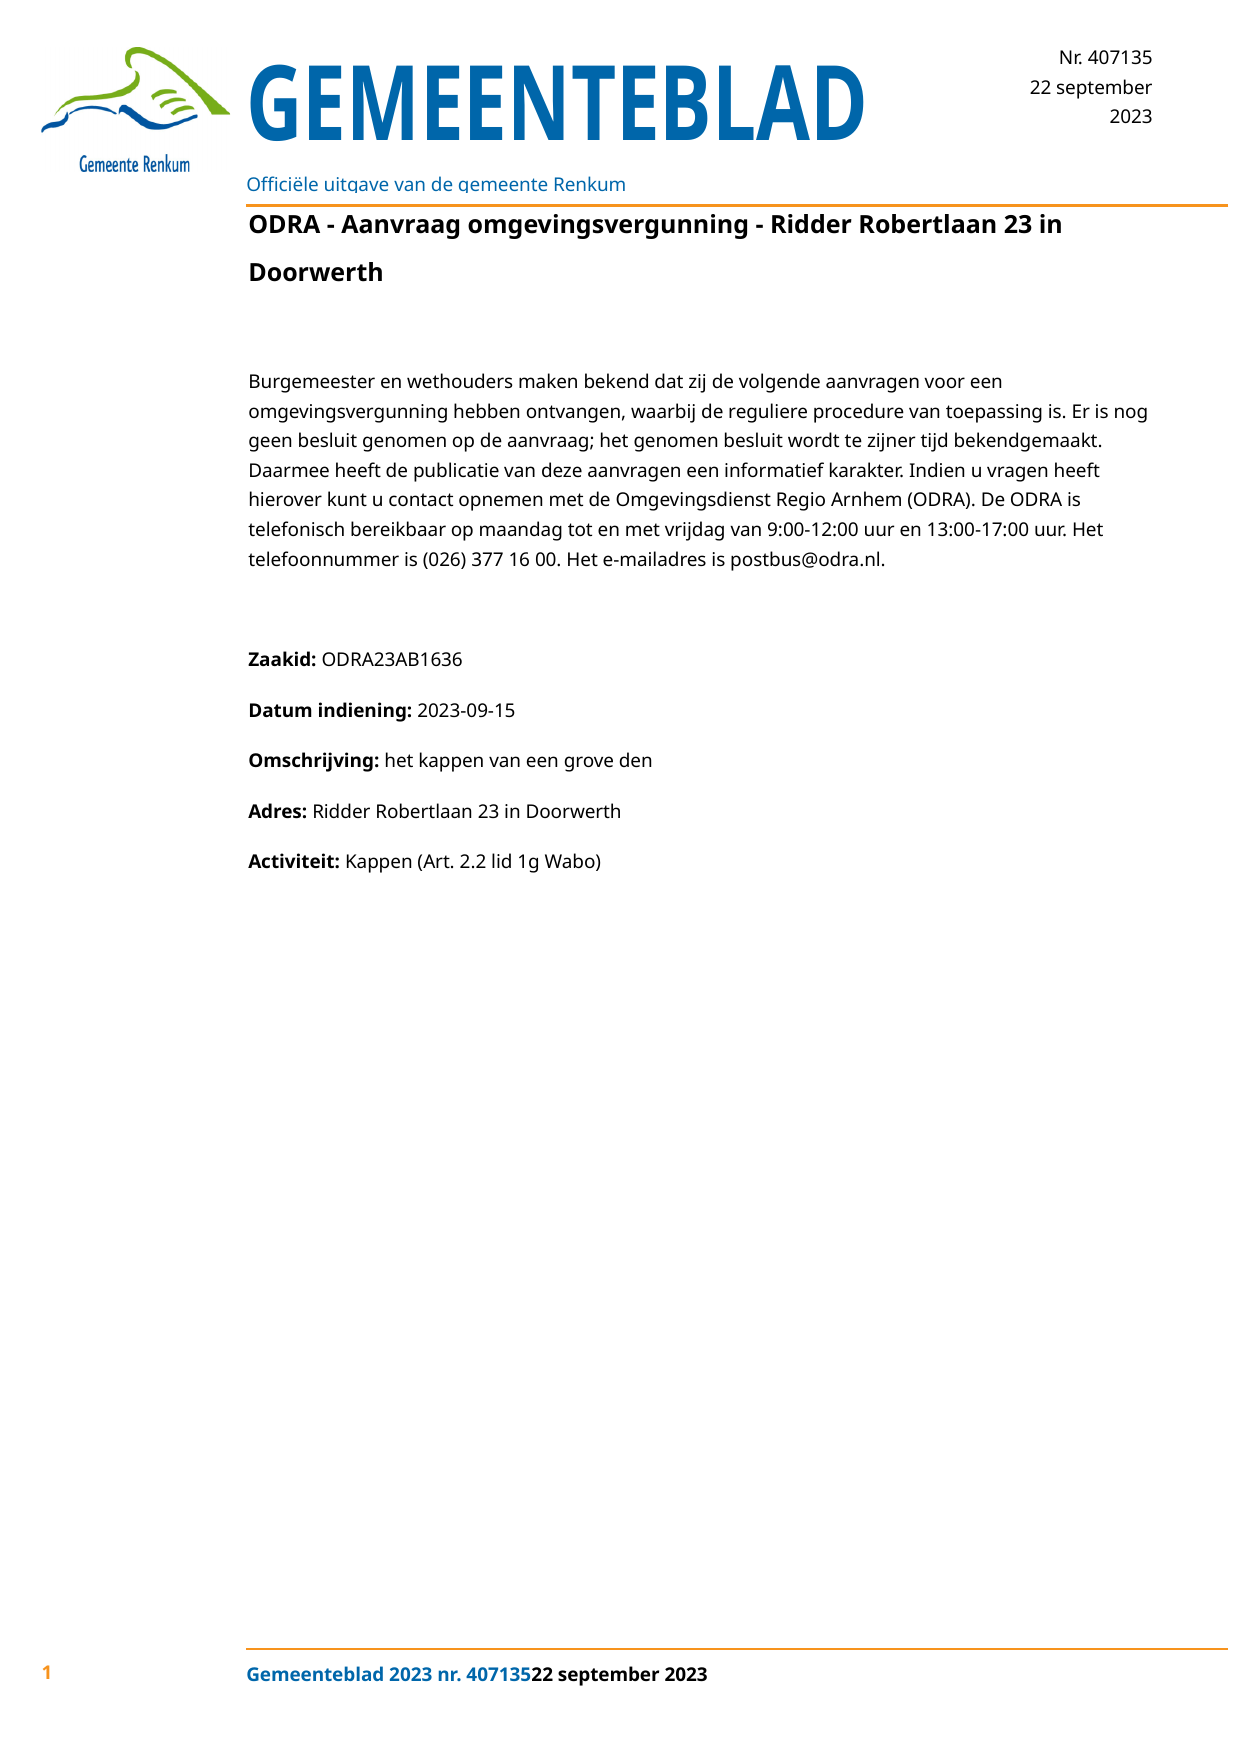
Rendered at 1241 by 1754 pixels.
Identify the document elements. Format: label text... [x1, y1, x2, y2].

text Omschrijving: het kappen van een grove den [248, 747, 1152, 773]
text Burgemeester en wethouders maken bekend dat zij de volgende aanvragen voor een omgevingsvergunning hebben ontvangen, waarbij de reguliere procedure van toepassing is. Er is nog geen besluit genomen op de aanvraag; het genomen besluit wordt te zijner tijd bekendgemaakt. Daarmee heeft de publicatie van deze aanvragen een informatief karakter. Indien u vragen heeft hierover kunt u contact opnemen met de Omgevingsdienst Regio Arnhem (ODRA). De ODRA is telefonisch bereikbaar op maandag tot en met vrijdag van 9:00-12:00 uur en 13:00-17:00 uur. Het telefoonnummer is (026) 377 16 00. Het e-mailadres is postbus@odra.nl. [248, 368, 1152, 572]
text ODRA - Aanvraag omgevingsvergunning - Ridder Robertlaan 23 in Doorwerth [248, 207, 1152, 288]
picture [41, 47, 231, 172]
text Datum indiening: 2023-09-15 [248, 697, 1152, 723]
text Activiteit: Kappen (Art. 2.2 lid 1g Wabo) [248, 848, 1152, 874]
text Zaakid: ODRA23AB1636 [248, 647, 1152, 672]
text Adres: Ridder Robertlaan 23 in Doorwerth [248, 798, 1152, 824]
